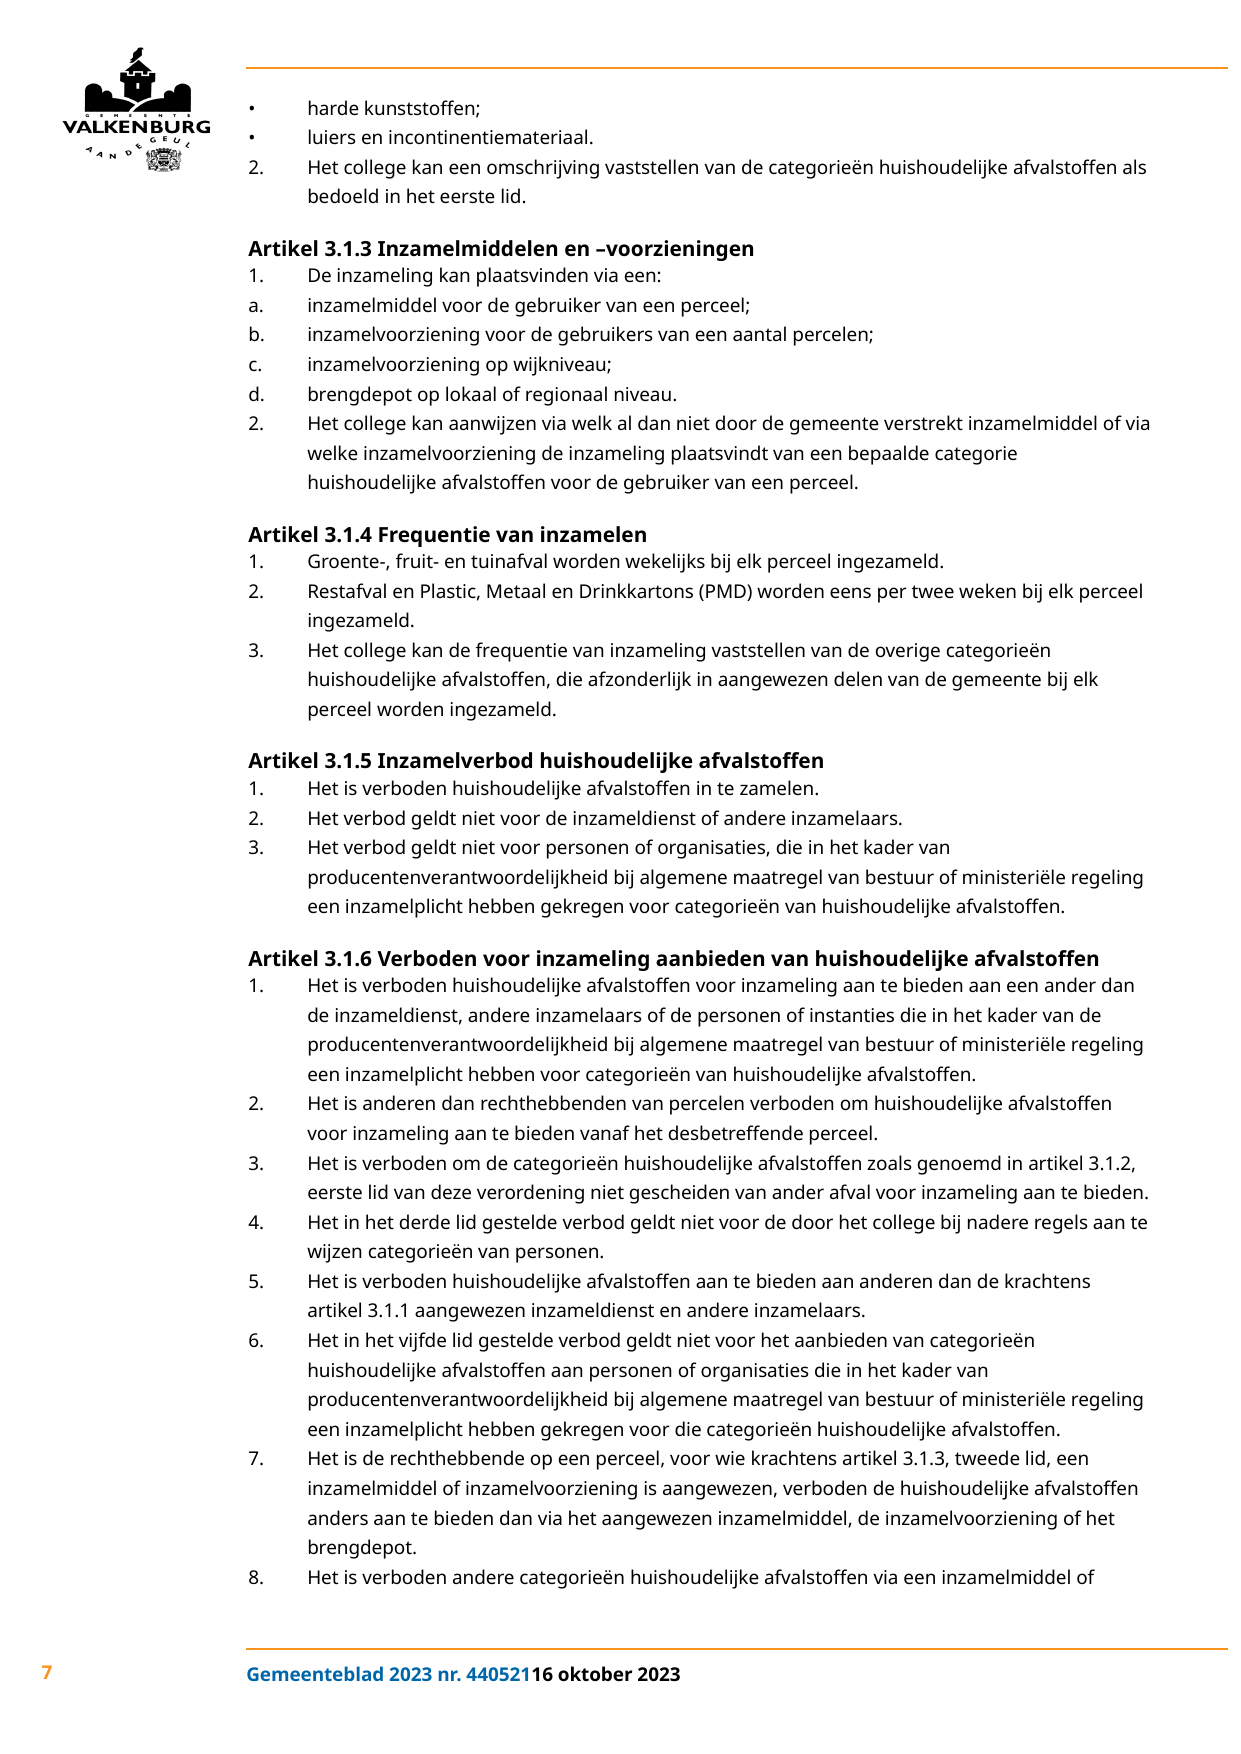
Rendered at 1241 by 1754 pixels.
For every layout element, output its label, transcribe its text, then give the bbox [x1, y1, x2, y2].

list inzamelmiddel voor de gebruiker van een perceel; [248, 292, 1152, 318]
list Het is verboden huishoudelijke afvalstoffen voor inzameling aan te bieden aan een ander dan de inzameldienst, andere inzamelaars of de personen of instanties die in het kader van de producentenverantwoordelijkheid bij algemene maatregel van bestuur of ministeriële regeling een inzamelplicht hebben voor categorieën van huishoudelijke afvalstoffen. [248, 972, 1152, 1087]
list Het is anderen dan rechthebbenden van percelen verboden om huishoudelijke afvalstoffen voor inzameling aan te bieden vanaf het desbetreffende perceel. [248, 1091, 1152, 1146]
list Het college kan een omschrijving vaststellen van de categorieën huishoudelijke afvalstoffen als bedoeld in het eerste lid. [248, 154, 1152, 209]
list Restafval en Plastic, Metaal en Drinkkartons (PMD) worden eens per twee weken bij elk perceel ingezameld. [248, 578, 1152, 633]
text Artikel 3.1.3 Inzamelmiddelen en –voorzieningen [248, 234, 1152, 262]
list Groente-, fruit- en tuinafval worden wekelijks bij elk perceel ingezameld. [248, 548, 1152, 574]
list Het is de rechthebbende op een perceel, voor wie krachtens artikel 3.1.3, tweede lid, een inzamelmiddel of inzamelvoorziening is aangewezen, verboden de huishoudelijke afvalstoffen anders aan te bieden dan via het aangewezen inzamelmiddel, de inzamelvoorziening of het brengdepot. [248, 1446, 1152, 1560]
text Artikel 3.1.5 Inzamelverbod huishoudelijke afvalstoffen [248, 747, 1152, 775]
list inzamelvoorziening voor de gebruikers van een aantal percelen; [248, 322, 1152, 347]
list Het in het vijfde lid gestelde verbod geldt niet voor het aanbieden van categorieën huishoudelijke afvalstoffen aan personen of organisaties die in het kader van producentenverantwoordelijkheid bij algemene maatregel van bestuur of ministeriële regeling een inzamelplicht hebben gekregen voor die categorieën huishoudelijke afvalstoffen. [248, 1327, 1152, 1442]
list Het college kan de frequentie van inzameling vaststellen van de overige categorieën huishoudelijke afvalstoffen, die afzonderlijk in aangewezen delen van de gemeente bij elk perceel worden ingezameld. [248, 637, 1152, 722]
list De inzameling kan plaatsvinden via een: [248, 262, 1152, 288]
list brengdepot op lokaal of regionaal niveau. [248, 381, 1152, 406]
list Het verbod geldt niet voor personen of organisaties, die in het kader van producentenverantwoordelijkheid bij algemene maatregel van bestuur of ministeriële regeling een inzamelplicht hebben gekregen voor categorieën van huishoudelijke afvalstoffen. [248, 834, 1152, 919]
list Het college kan aanwijzen via welk al dan niet door de gemeente verstrekt inzamelmiddel of via welke inzamelvoorziening de inzameling plaatsvindt van een bepaalde categorie huishoudelijke afvalstoffen voor de gebruiker van een perceel. [248, 410, 1152, 495]
list Het verbod geldt niet voor de inzameldienst of andere inzamelaars. [248, 805, 1152, 830]
text Artikel 3.1.4 Frequentie van inzamelen [248, 520, 1152, 548]
list inzamelvoorziening op wijkniveau; [248, 351, 1152, 377]
text Artikel 3.1.6 Verboden voor inzameling aanbieden van huishoudelijke afvalstoffen [248, 944, 1152, 972]
list Het is verboden huishoudelijke afvalstoffen aan te bieden aan anderen dan de krachtens artikel 3.1.1 aangewezen inzameldienst en andere inzamelaars. [248, 1268, 1152, 1323]
list harde kunststoffen; [248, 95, 1152, 121]
list Het in het derde lid gestelde verbod geldt niet voor de door het college bij nadere regels aan te wijzen categorieën van personen. [248, 1209, 1152, 1264]
picture [41, 47, 231, 172]
list Het is verboden andere categorieën huishoudelijke afvalstoffen via een inzamelmiddel of [248, 1564, 1152, 1590]
list luiers en incontinentiemateriaal. [248, 124, 1152, 150]
list Het is verboden om de categorieën huishoudelijke afvalstoffen zoals genoemd in artikel 3.1.2, eerste lid van deze verordening niet gescheiden van ander afval voor inzameling aan te bieden. [248, 1150, 1152, 1205]
list Het is verboden huishoudelijke afvalstoffen in te zamelen. [248, 775, 1152, 801]
